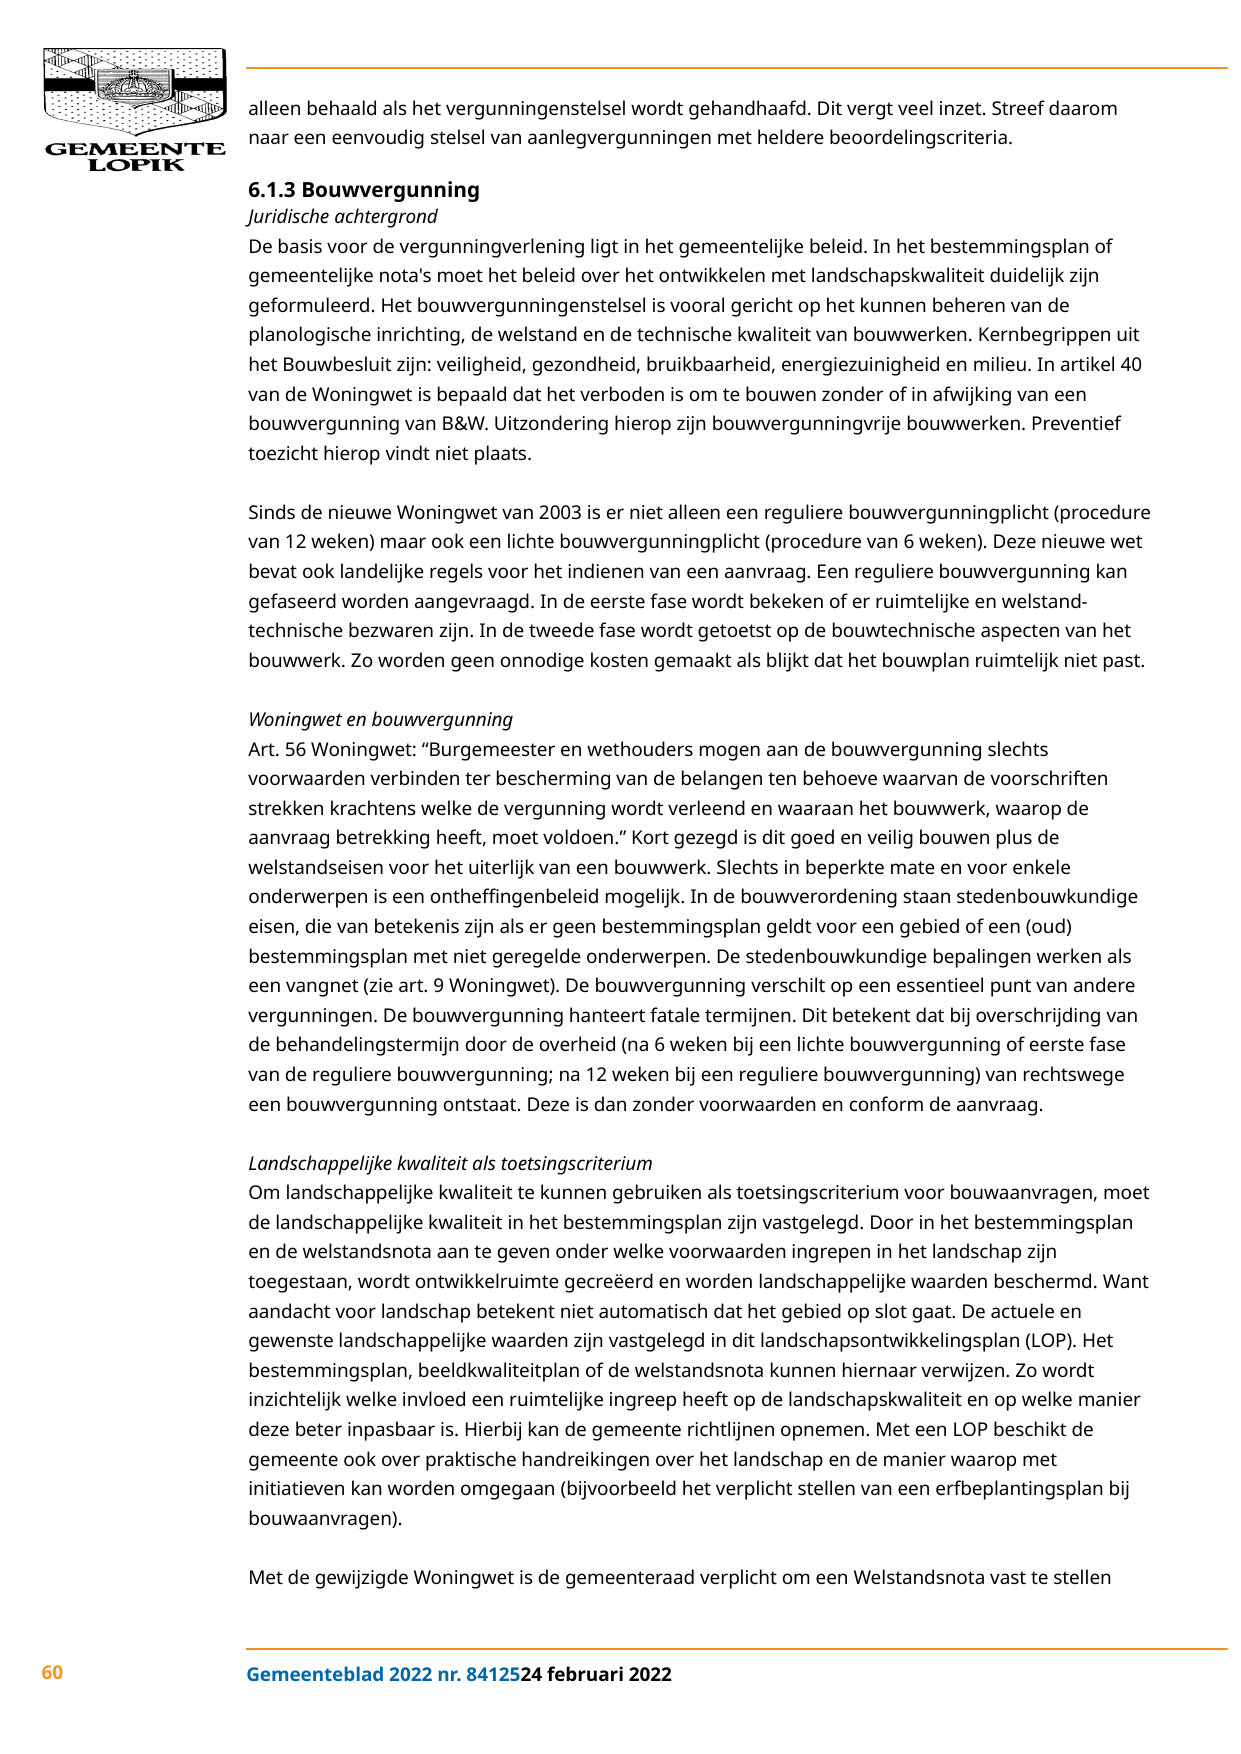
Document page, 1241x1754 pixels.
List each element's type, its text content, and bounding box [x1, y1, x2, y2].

text alleen behaald als het vergunningenstelsel wordt gehandhaafd. Dit vergt veel inzet. Streef daarom naar een eenvoudig stelsel van aanlegvergunningen met heldere beoordelingscriteria. [248, 95, 1152, 150]
text Landschappelijke kwaliteit als toetsingscriterium [248, 1150, 1152, 1176]
text De basis voor de vergunningverlening ligt in het gemeentelijke beleid. In het bestemmingsplan of gemeentelijke nota's moet het beleid over het ontwikkelen met landschapskwaliteit duidelijk zijn geformuleerd. Het bouwvergunningenstelsel is vooral gericht op het kunnen beheren van de planologische inrichting, de welstand en de technische kwaliteit van bouwwerken. Kernbegrippen uit het Bouwbesluit zijn: veiligheid, gezondheid, bruikbaarheid, energiezuinigheid en milieu. In artikel 40 van de Woningwet is bepaald dat het verboden is om te bouwen zonder of in afwijking van een bouwvergunning van B&W. Uitzondering hierop zijn bouwvergunningvrije bouwwerken. Preventief toezicht hierop vindt niet plaats. [248, 233, 1152, 466]
picture [41, 47, 231, 172]
text Om landschappelijke kwaliteit te kunnen gebruiken als toetsingscriterium voor bouwaanvragen, moet de landschappelijke kwaliteit in het bestemmingsplan zijn vastgelegd. Door in het bestemmingsplan en de welstandsnota aan te geven onder welke voorwaarden ingrepen in het landschap zijn toegestaan, wordt ontwikkelruimte gecreëerd en worden landschappelijke waarden beschermd. Want aandacht voor landschap betekent niet automatisch dat het gebied op slot gaat. De actuele en gewenste landschappelijke waarden zijn vastgelegd in dit landschapsontwikkelingsplan (LOP). Het bestemmingsplan, beeldkwaliteitplan of de welstandsnota kunnen hiernaar verwijzen. Zo wordt inzichtelijk welke invloed een ruimtelijke ingreep heeft op de landschapskwaliteit en op welke manier deze beter inpasbaar is. Hierbij kan de gemeente richtlijnen opnemen. Met een LOP beschikt de gemeente ook over praktische handreikingen over het landschap en de manier waarop met initiatieven kan worden omgegaan (bijvoorbeeld het verplicht stellen van een erfbeplantingsplan bij bouwaanvragen). [248, 1179, 1152, 1531]
text Juridische achtergrond [248, 203, 1152, 229]
text 6.1.3 Bouwvergunning [248, 175, 1152, 203]
text Art. 56 Woningwet: “Burgemeester en wethouders mogen aan de bouwvergunning slechts voorwaarden verbinden ter bescherming van de belangen ten behoeve waarvan de voorschriften strekken krachtens welke de vergunning wordt verleend en waaraan het bouwwerk, waarop de aanvraag betrekking heeft, moet voldoen.” Kort gezegd is dit goed en veilig bouwen plus de welstandseisen voor het uiterlijk van een bouwwerk. Slechts in beperkte mate en voor enkele onderwerpen is een ontheffingenbeleid mogelijk. In de bouwverordening staan stedenbouwkundige eisen, die van betekenis zijn als er geen bestemmingsplan geldt voor een gebied of een (oud) bestemmingsplan met niet geregelde onderwerpen. De stedenbouwkundige bepalingen werken als een vangnet (zie art. 9 Woningwet). De bouwvergunning verschilt op een essentieel punt van andere vergunningen. De bouwvergunning hanteert fatale termijnen. Dit betekent dat bij overschrijding van de behandelingstermijn door de overheid (na 6 weken bij een lichte bouwvergunning of eerste fase van de reguliere bouwvergunning; na 12 weken bij een reguliere bouwvergunning) van rechtswege een bouwvergunning ontstaat. Deze is dan zonder voorwaarden en conform de aanvraag. [248, 736, 1152, 1116]
text Met de gewijzigde Woningwet is de gemeenteraad verplicht om een Welstandsnota vast te stellen [248, 1564, 1152, 1590]
text Sinds de nieuwe Woningwet van 2003 is er niet alleen een reguliere bouwvergunningplicht (procedure van 12 weken) maar ook een lichte bouwvergunningplicht (procedure van 6 weken). Deze nieuwe wet bevat ook landelijke regels voor het indienen van een aanvraag. Een reguliere bouwvergunning kan gefaseerd worden aangevraagd. In de eerste fase wordt bekeken of er ruimtelijke en welstand-technische bezwaren zijn. In de tweede fase wordt getoetst op de bouwtechnische aspecten van het bouwwerk. Zo worden geen onnodige kosten gemaakt als blijkt dat het bouwplan ruimtelijk niet past. [248, 499, 1152, 673]
text Woningwet en bouwvergunning [248, 706, 1152, 732]
